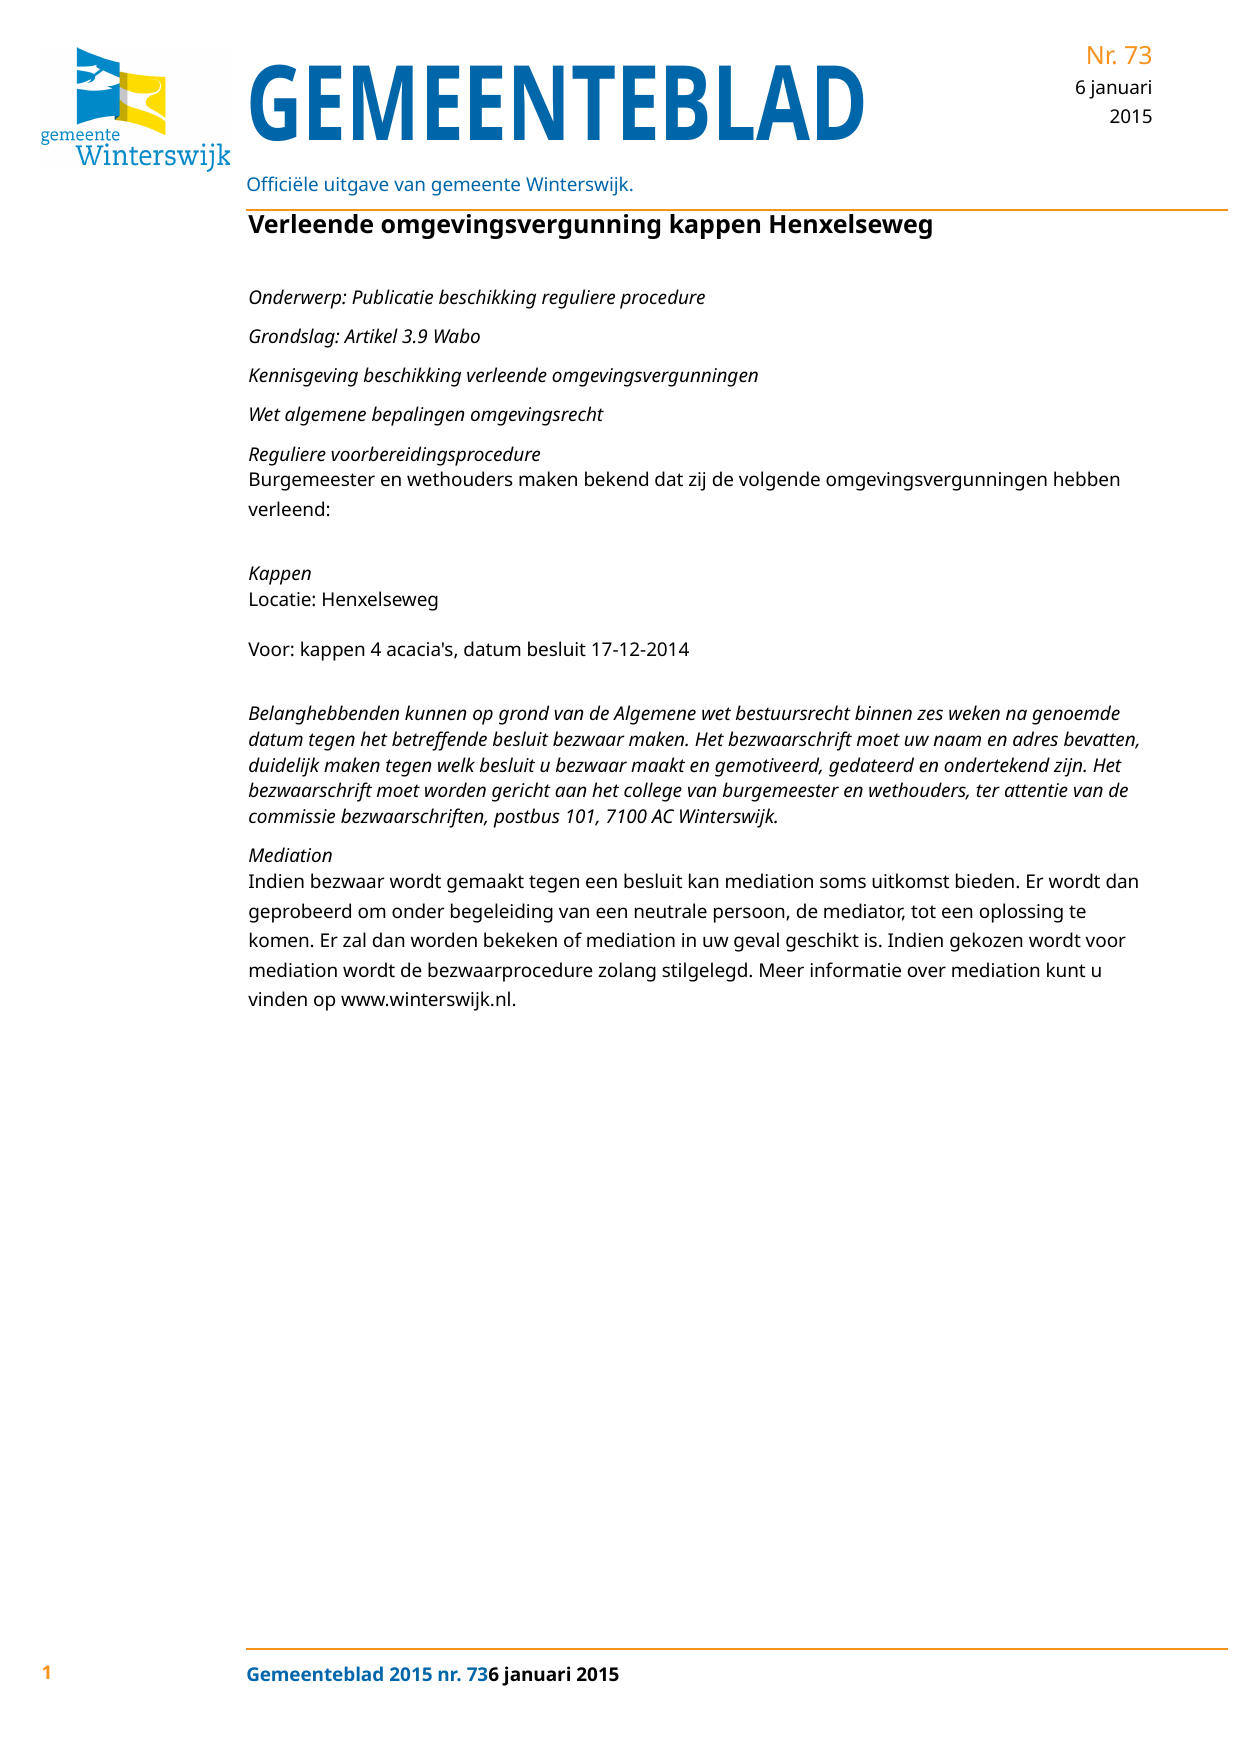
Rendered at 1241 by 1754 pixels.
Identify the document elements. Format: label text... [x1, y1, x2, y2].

text Voor: kappen 4 acacia's, datum besluit 17-12-2014 [248, 636, 1152, 662]
text Mediation [248, 842, 1152, 868]
picture [225, 153, 231, 162]
text Locatie: Henxelseweg [248, 586, 1152, 612]
text Belanghebbenden kunnen op grond van de Algemene wet bestuursrecht binnen zes weken na genoemde datum tegen het betreffende besluit bezwaar maken. Het bezwaarschrift moet uw naam en adres bevatten, duidelijk maken tegen welk besluit u bezwaar maakt en gemotiveerd, gedateerd en ondertekend zijn. Het bezwaarschrift moet worden gericht aan het college van burgemeester en wethouders, ter attentie van de commissie bezwaarschriften, postbus 101, 7100 AC Winterswijk. [248, 700, 1152, 829]
text Reguliere voorbereidingsprocedure [248, 441, 1152, 467]
text Grondslag: Artikel 3.9 Wabo [248, 323, 1152, 349]
text Kennisgeving beschikking verleende omgevingsvergunningen [248, 362, 1152, 388]
text Kappen [248, 560, 1152, 586]
text Verleende omgevingsvergunning kappen Henxelseweg [248, 211, 1152, 241]
picture [41, 47, 231, 172]
text Indien bezwaar wordt gemaakt tegen een besluit kan mediation soms uitkomst bieden. Er wordt dan geprobeerd om onder begeleiding van een neutrale persoon, de mediator, tot een oplossing te komen. Er zal dan worden bekeken of mediation in uw geval geschikt is. Indien gekozen wordt voor mediation wordt de bezwaarprocedure zolang stilgelegd. Meer informatie over mediation kunt u vinden op www.winterswijk.nl. [248, 868, 1152, 1012]
text Wet algemene bepalingen omgevingsrecht [248, 402, 1152, 427]
text Onderwerp: Publicatie beschikking reguliere procedure [248, 284, 1152, 309]
text Burgemeester en wethouders maken bekend dat zij de volgende omgevingsvergunningen hebben verleend: [248, 467, 1152, 522]
